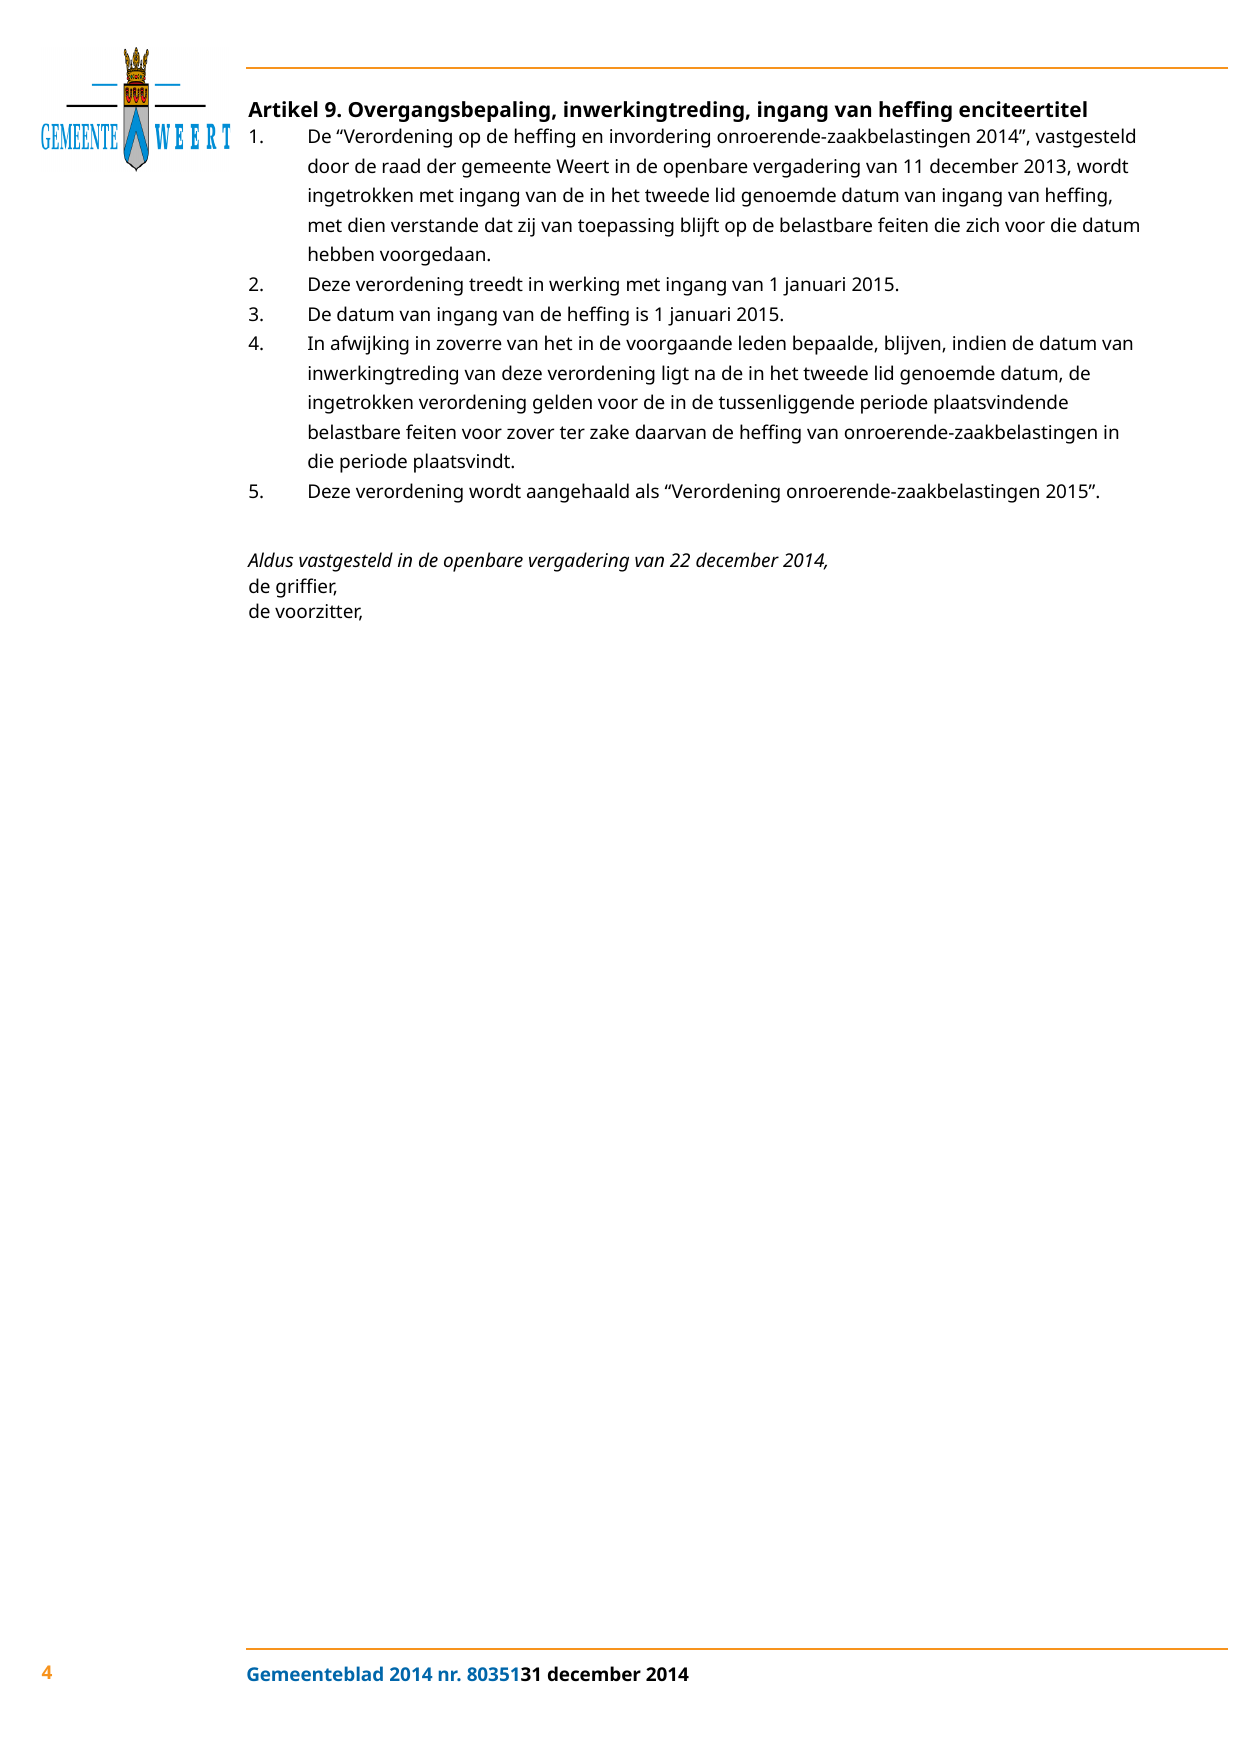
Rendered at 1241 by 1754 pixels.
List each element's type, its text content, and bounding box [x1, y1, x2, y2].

text de voorzitter, [248, 598, 1152, 624]
list De datum van ingang van de heffing is 1 januari 2015. [248, 301, 1152, 326]
text Aldus vastgesteld in de openbare vergadering van 22 december 2014, [248, 547, 1152, 573]
list Deze verordening treedt in werking met ingang van 1 januari 2015. [248, 271, 1152, 297]
text de griffier, [248, 573, 1152, 598]
text Artikel 9. Overgangsbepaling, inwerkingtreding, ingang van heffing enciteertitel [248, 95, 1152, 123]
list Deze verordening wordt aangehaald als “Verordening onroerende-zaakbelastingen 2015”. [248, 478, 1152, 504]
picture [41, 47, 231, 172]
list In afwijking in zoverre van het in de voorgaande leden bepaalde, blijven, indien de datum van inwerkingtreding van deze verordening ligt na de in het tweede lid genoemde datum, de ingetrokken verordening gelden voor de in de tussenliggende periode plaatsvindende belastbare feiten voor zover ter zake daarvan de heffing van onroerende-zaakbelastingen in die periode plaatsvindt. [248, 330, 1152, 474]
list De “Verordening op de heffing en invordering onroerende-zaakbelastingen 2014”, vastgesteld door de raad der gemeente Weert in de openbare vergadering van 11 december 2013, wordt ingetrokken met ingang van de in het tweede lid genoemde datum van ingang van heffing, met dien verstande dat zij van toepassing blijft op de belastbare feiten die zich voor die datum hebben voorgedaan. [248, 123, 1152, 267]
